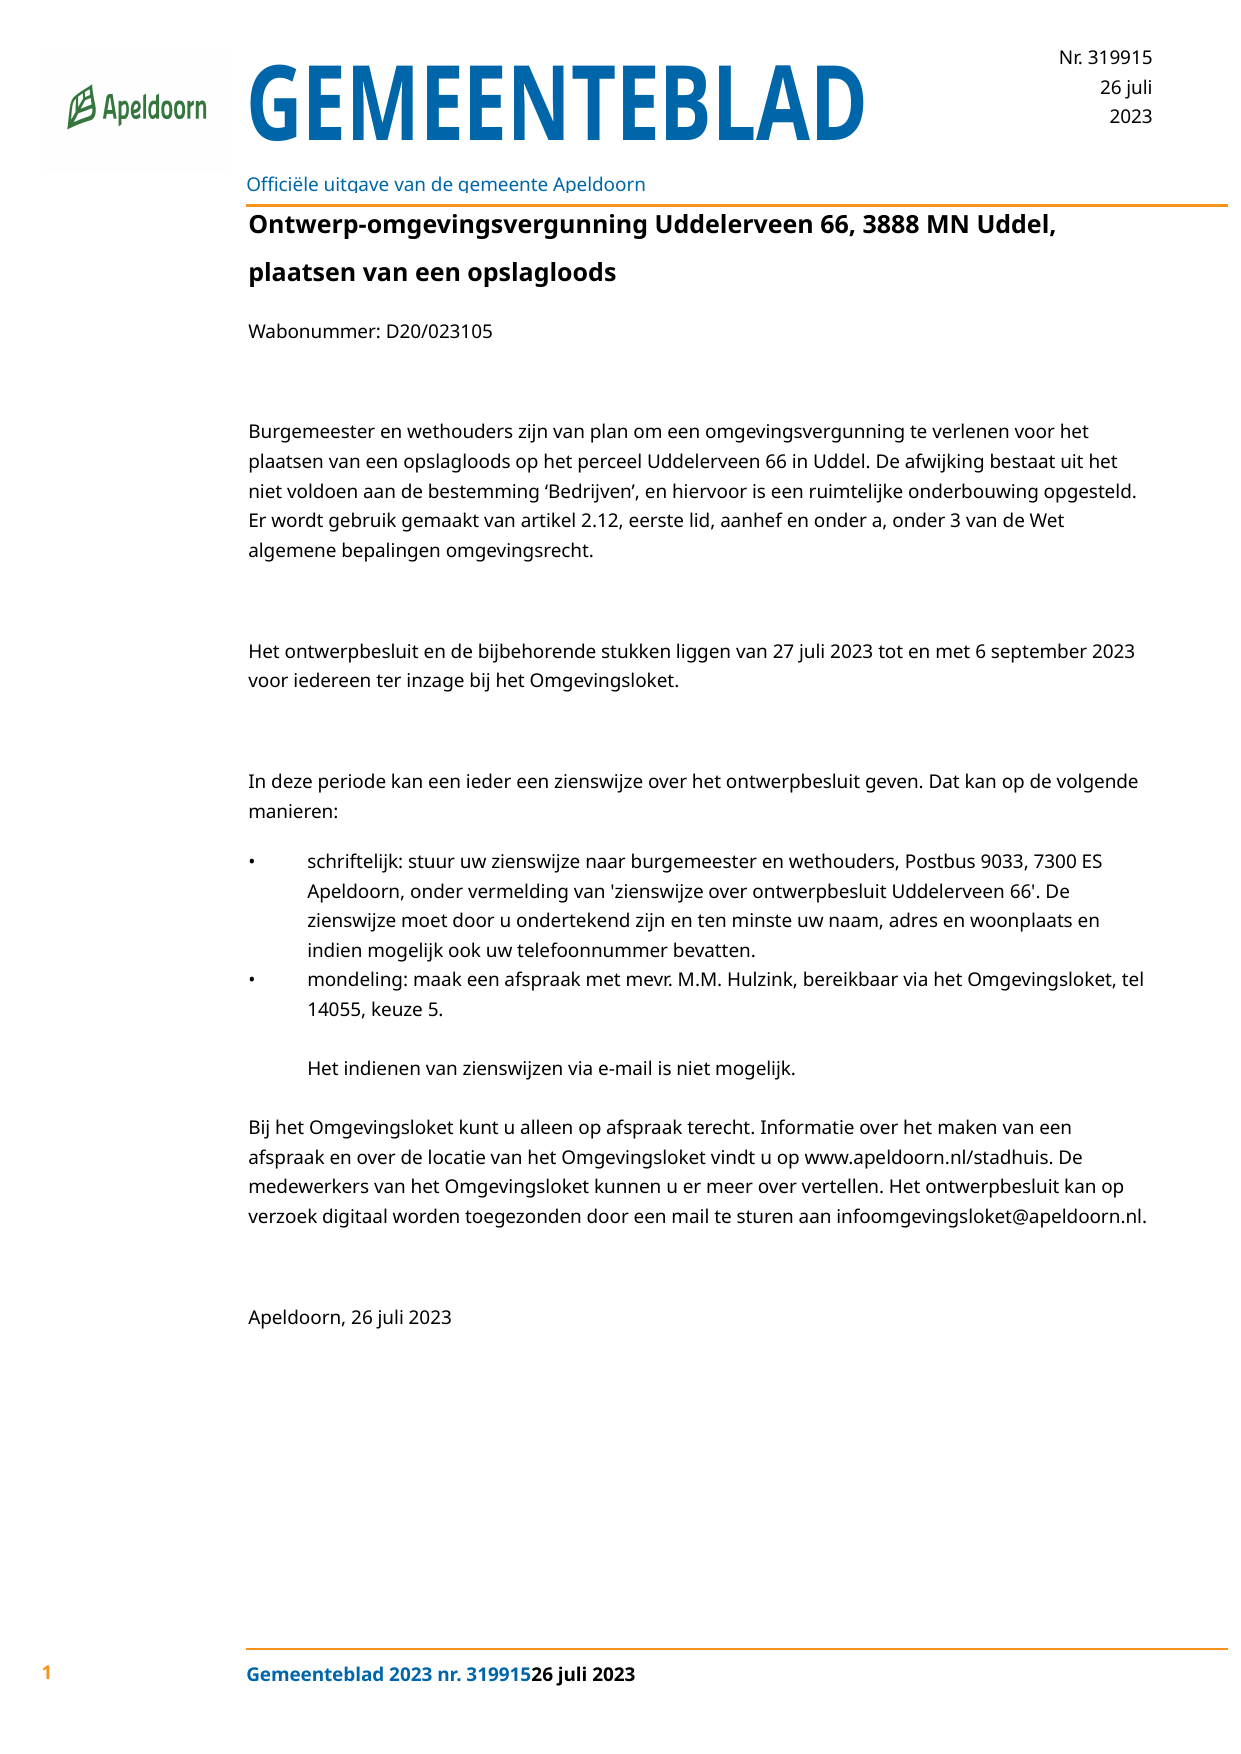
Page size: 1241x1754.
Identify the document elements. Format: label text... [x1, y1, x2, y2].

text Wabonummer: D20/023105 [248, 318, 1152, 344]
list Het indienen van zienswijzen via e-mail is niet mogelijk. [248, 1055, 1152, 1081]
text In deze periode kan een ieder een zienswijze over het ontwerpbesluit geven. Dat kan op de volgende manieren: [248, 768, 1152, 824]
text Apeldoorn, 26 juli 2023 [248, 1304, 1152, 1330]
text Het ontwerpbesluit en de bijbehorende stukken liggen van 27 juli 2023 tot en met 6 september 2023 voor iedereen ter inzage bij het Omgevingsloket. [248, 638, 1152, 693]
text Burgemeester en wethouders zijn van plan om een omgevingsvergunning te verlenen voor het plaatsen van een opslagloods op het perceel Uddelerveen 66 in Uddel. De afwijking bestaat uit het niet voldoen aan de bestemming ‘Bedrijven’, en hiervoor is een ruimtelijke onderbouwing opgesteld. Er wordt gebruik gemaakt van artikel 2.12, eerste lid, aanhef en onder a, onder 3 van de Wet algemene bepalingen omgevingsrecht. [248, 419, 1152, 563]
list schriftelijk: stuur uw zienswijze naar burgemeester en wethouders, Postbus 9033, 7300 ES Apeldoorn, onder vermelding van 'zienswijze over ontwerpbesluit Uddelerveen 66'. De zienswijze moet door u ondertekend zijn en ten minste uw naam, adres en woonplaats en indien mogelijk ook uw telefoonnummer bevatten. [248, 848, 1152, 963]
text Ontwerp-omgevingsvergunning Uddelerveen 66, 3888 MN Uddel, plaatsen van een opslagloods [248, 207, 1152, 288]
picture [41, 47, 231, 172]
text Bij het Omgevingsloket kunt u alleen op afspraak terecht. Informatie over het maken van een afspraak en over de locatie van het Omgevingsloket vindt u op www.apeldoorn.nl/stadhuis. De medewerkers van het Omgevingsloket kunnen u er meer over vertellen. Het ontwerpbesluit kan op verzoek digitaal worden toegezonden door een mail te sturen aan infoomgevingsloket@apeldoorn.nl. [248, 1114, 1152, 1229]
list mondeling: maak een afspraak met mevr. M.M. Hulzink, bereikbaar via het Omgevingsloket, tel 14055, keuze 5. [248, 967, 1152, 1022]
